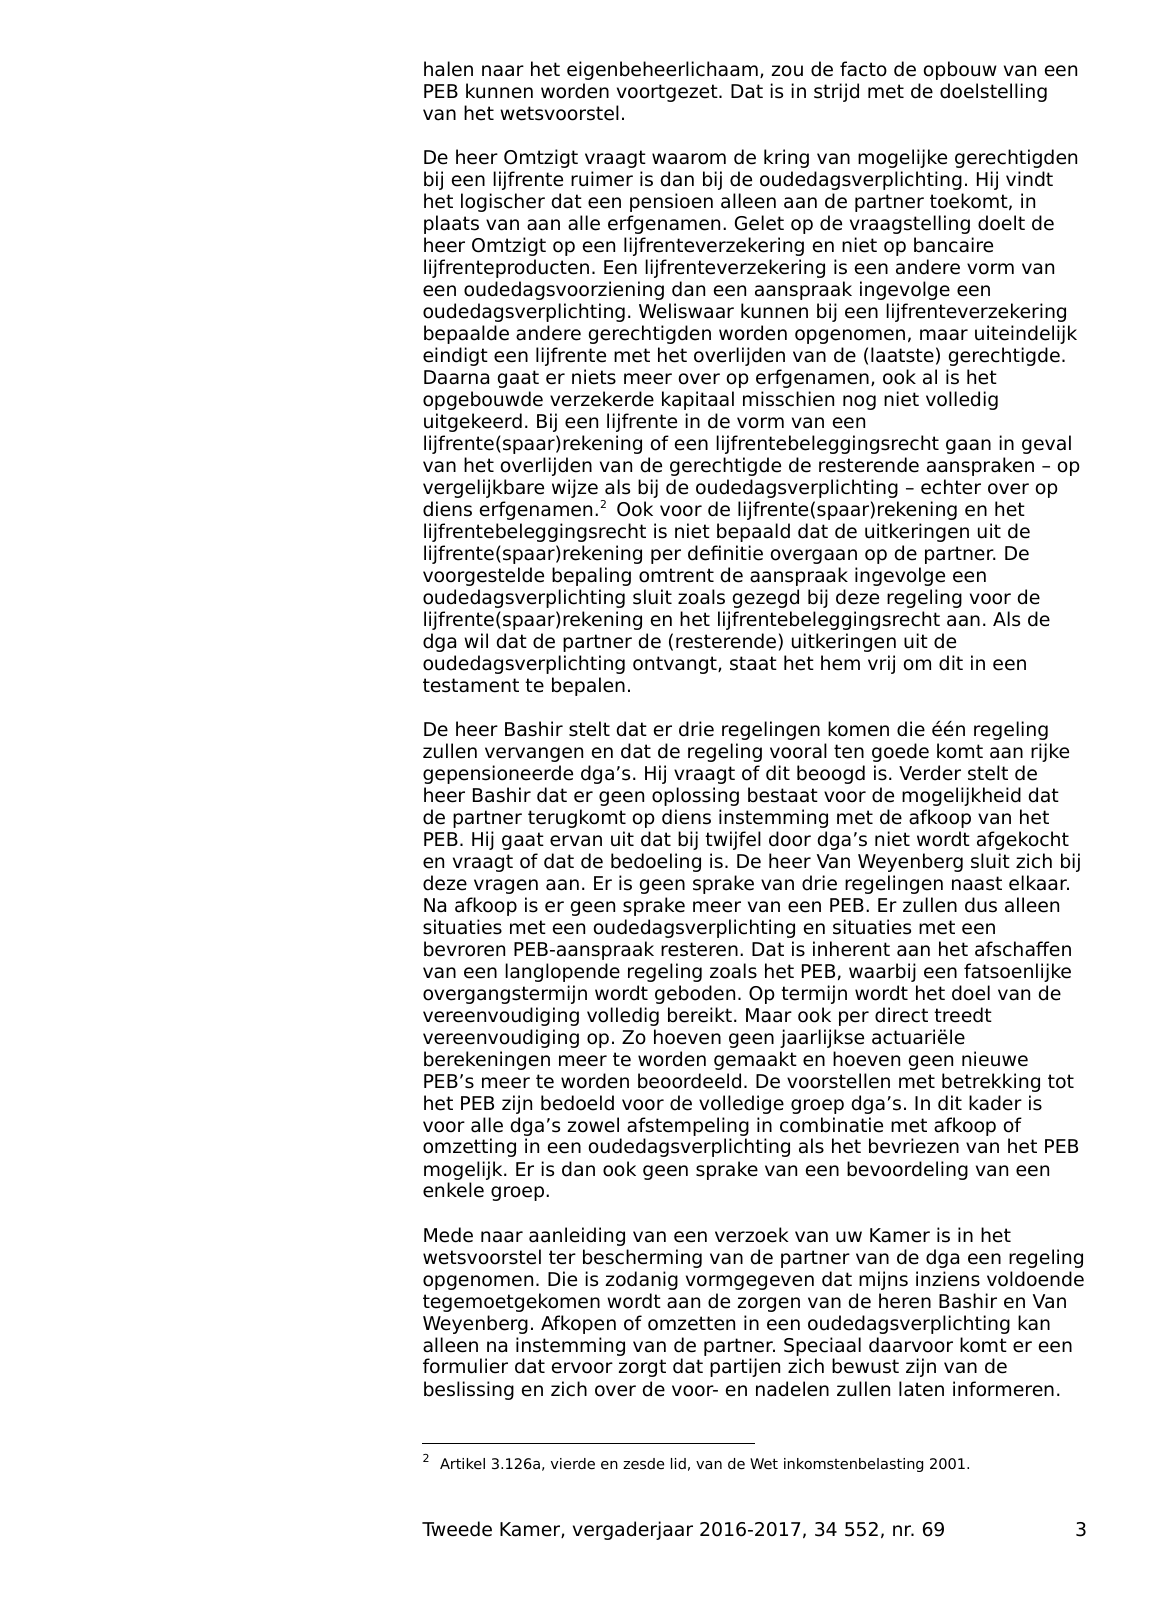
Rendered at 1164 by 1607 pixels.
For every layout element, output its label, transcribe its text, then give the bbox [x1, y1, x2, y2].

text De heer Bashir stelt dat er drie regelingen komen die één regeling zullen vervangen en dat de regeling vooral ten goede komt aan rijke gepensioneerde dga’s. Hij vraagt of dit beoogd is. Verder stelt de heer Bashir dat er geen oplossing bestaat voor de mogelijkheid dat de partner terugkomt op diens instemming met de afkoop van het PEB. Hij gaat ervan uit dat bij twijfel door dga’s niet wordt afgekocht en vraagt of dat de bedoeling is. De heer Van Weyenberg sluit zich bij deze vragen aan. Er is geen sprake van drie regelingen naast elkaar. Na afkoop is er geen sprake meer van een PEB. Er zullen dus alleen situaties met een oudedagsverplichting en situaties met een bevroren PEB-aanspraak resteren. Dat is inherent aan het afschaffen van een langlopende regeling zoals het PEB, waarbij een fatsoenlijke overgangstermijn wordt geboden. Op termijn wordt het doel van de vereenvoudiging volledig bereikt. Maar ook per direct treedt vereenvoudiging op. Zo hoeven geen jaarlijkse actuariële berekeningen meer te worden gemaakt en hoeven geen nieuwe PEB’s meer te worden beoordeeld. De voorstellen met betrekking tot het PEB zijn bedoeld voor de volledige groep dga’s. In dit kader is voor alle dga’s zowel afstempeling in combinatie met afkoop of omzetting in een oudedagsverplichting als het bevriezen van het PEB mogelijk. Er is dan ook geen sprake van een bevoordeling van een enkele groep. [422, 719, 1087, 1202]
text halen naar het eigenbeheerlichaam, zou de facto de opbouw van een PEB kunnen worden voortgezet. Dat is in strijd met de doelstelling van het wetsvoorstel. [422, 59, 1087, 125]
text De heer Omtzigt vraagt waarom de kring van mogelijke gerechtigden bij een lijfrente ruimer is dan bij de oudedagsverplichting. Hij vindt het logischer dat een pensioen alleen aan de partner toekomt, in plaats van aan alle erfgenamen. Gelet op de vraagstelling doelt de heer Omtzigt op een lijfrenteverzekering en niet op bancaire lijfrenteproducten. Een lijfrenteverzekering is een andere vorm van een oudedagsvoorziening dan een aanspraak ingevolge een oudedagsverplichting. Weliswaar kunnen bij een lijfrenteverzekering bepaalde andere gerechtigden worden opgenomen, maar uiteindelijk eindigt een lijfrente met het overlijden van de (laatste) gerechtigde. Daarna gaat er niets meer over op erfgenamen, ook al is het opgebouwde verzekerde kapitaal misschien nog niet volledig uitgekeerd. Bij een lijfrente in de vorm van een lijfrente(spaar)rekening of een lijfrentebeleggingsrecht gaan in geval van het overlijden van de gerechtigde de resterende aanspraken – op vergelijkbare wijze als bij de oudedagsverplichting – echter over op diens erfgenamen. Ook voor de lijfrente(spaar)rekening en het lijfrentebeleggingsrecht is niet bepaald dat de uitkeringen uit de lijfrente(spaar)rekening per definitie overgaan op de partner. De voorgestelde bepaling omtrent de aanspraak ingevolge een oudedagsverplichting sluit zoals gezegd bij deze regeling voor de lijfrente(spaar)rekening en het lijfrentebeleggingsrecht aan. Als de dga wil dat de partner de (resterende) uitkeringen uit de oudedagsverplichting ontvangt, staat het hem vrij om dit in een testament te bepalen. [422, 147, 1087, 697]
text Mede naar aanleiding van een verzoek van uw Kamer is in het wetsvoorstel ter bescherming van de partner van de dga een regeling opgenomen. Die is zodanig vormgegeven dat mijns inziens voldoende tegemoetgekomen wordt aan de zorgen van de heren Bashir en Van Weyenberg. Afkopen of omzetten in een oudedagsverplichting kan alleen na instemming van de partner. Speciaal daarvoor komt er een formulier dat ervoor zorgt dat partijen zich bewust zijn van de beslissing en zich over de voor- en nadelen zullen laten informeren. [422, 1224, 1087, 1400]
text Artikel 3.126a, vierde en zesde lid, van de Wet inkomstenbelasting 2001. [422, 1452, 1087, 1474]
